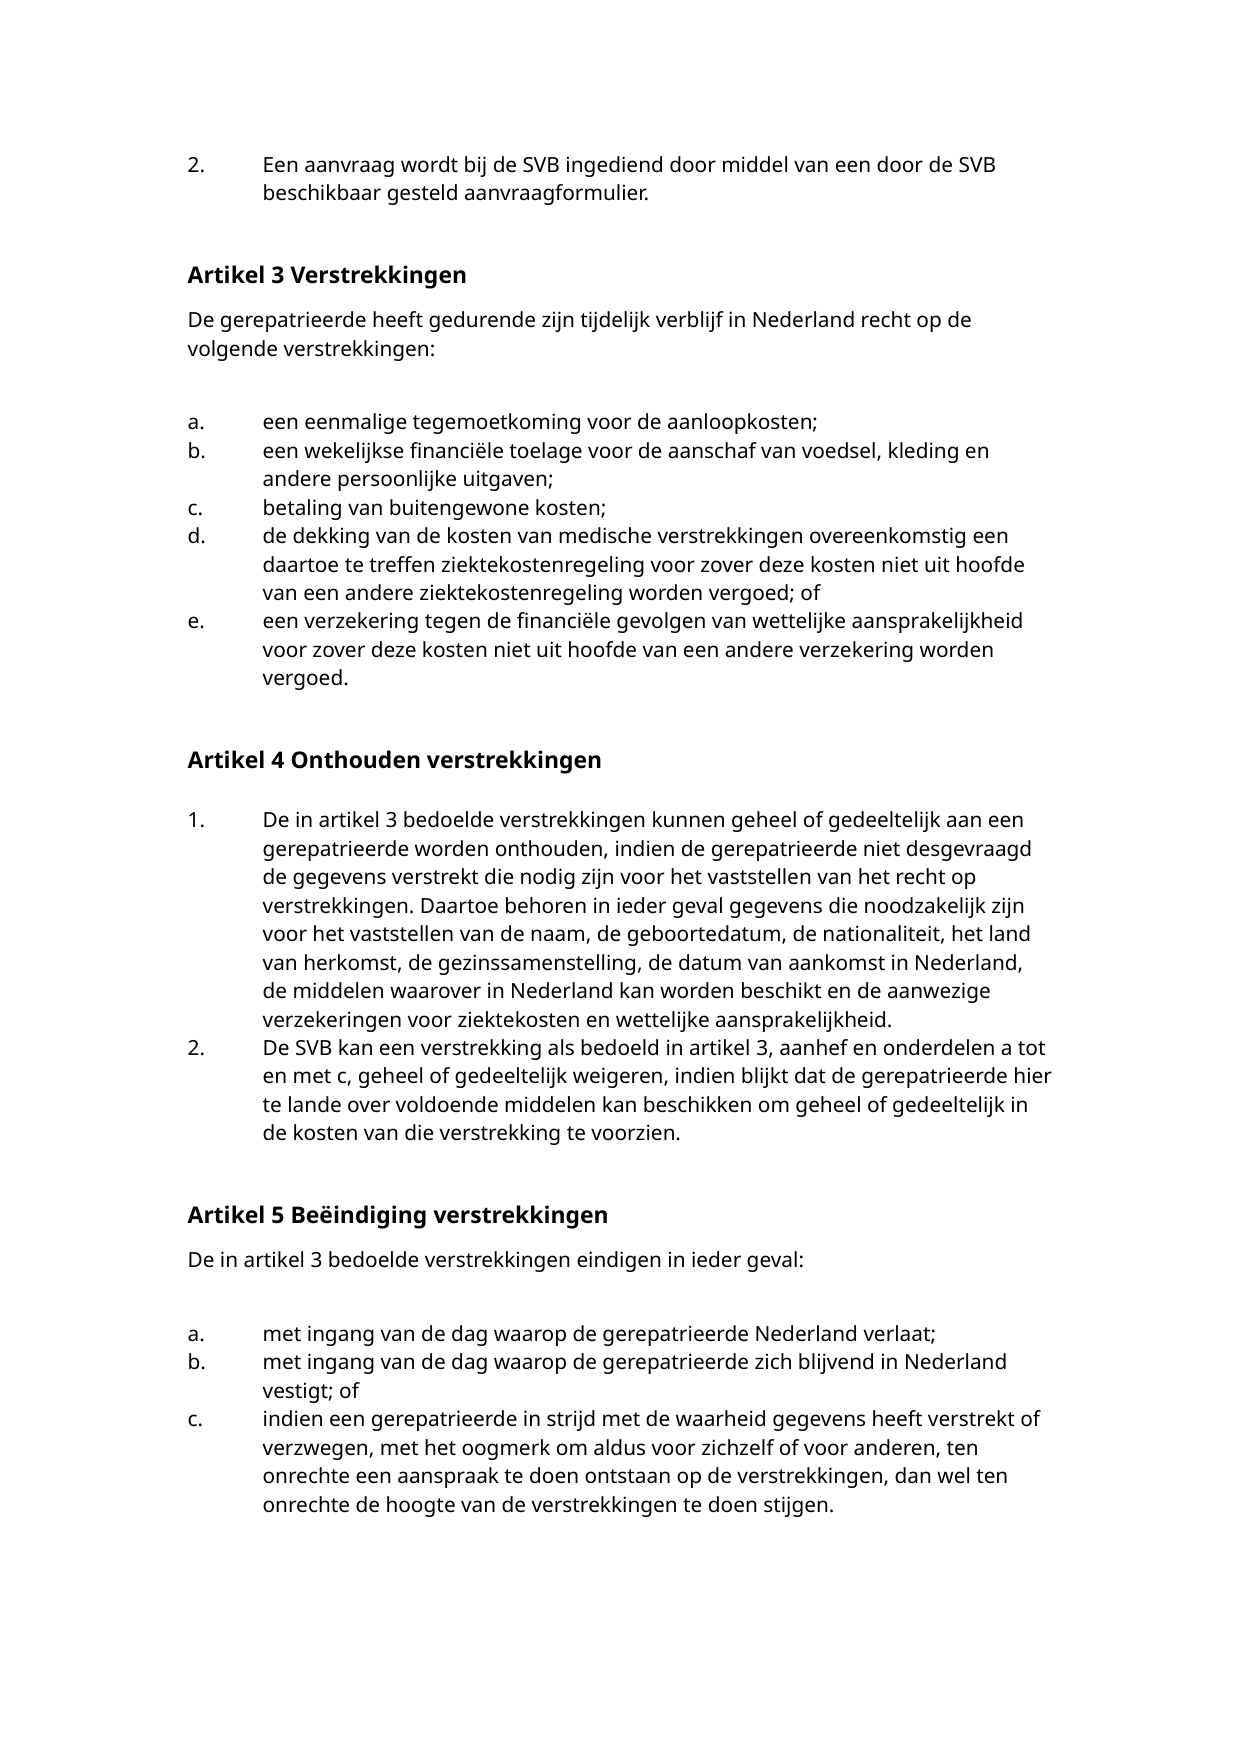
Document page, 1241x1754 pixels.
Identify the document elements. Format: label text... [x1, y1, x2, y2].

list betaling van buitengewone kosten; [187, 493, 1053, 521]
list De in artikel 3 bedoelde verstrekkingen kunnen geheel of gedeeltelijk aan een gerepatrieerde worden onthouden, indien de gerepatrieerde niet desgevraagd de gegevens verstrekt die nodig zijn voor het vaststellen van het recht op verstrekkingen. Daartoe behoren in ieder geval gegevens die noodzakelijk zijn voor het vaststellen van de naam, de geboortedatum, de nationaliteit, het land van herkomst, de gezinssamenstelling, de datum van aankomst in Nederland, de middelen waarover in Nederland kan worden beschikt en de aanwezige verzekeringen voor ziektekosten en wettelijke aansprakelijkheid. [187, 806, 1053, 1033]
list indien een gerepatrieerde in strijd met de waarheid gegevens heeft verstrekt of verzwegen, met het oogmerk om aldus voor zichzelf of voor anderen, ten onrechte een aanspraak te doen ontstaan op de verstrekkingen, dan wel ten onrechte de hoogte van de verstrekkingen te doen stijgen. [187, 1404, 1053, 1518]
list een verzekering tegen de financiële gevolgen van wettelijke aansprakelijkheid voor zover deze kosten niet uit hoofde van een andere verzekering worden vergoed. [187, 607, 1053, 692]
list Een aanvraag wordt bij de SVB ingediend door middel van een door de SVB beschikbaar gesteld aanvraagformulier. [187, 150, 1053, 207]
subtitle Artikel 5 Beëindiging verstrekkingen [187, 1199, 1053, 1231]
list met ingang van de dag waarop de gerepatrieerde Nederland verlaat; [187, 1319, 1053, 1347]
list een eenmalige tegemoetkoming voor de aanloopkosten; [187, 407, 1053, 436]
subtitle Artikel 3 Verstrekkingen [187, 259, 1053, 291]
list De SVB kan een verstrekking als bedoeld in artikel 3, aanhef en onderdelen a tot en met c, geheel of gedeeltelijk weigeren, indien blijkt dat de gerepatrieerde hier te lande over voldoende middelen kan beschikken om geheel of gedeeltelijk in de kosten van die verstrekking te voorzien. [187, 1033, 1053, 1147]
list met ingang van de dag waarop de gerepatrieerde zich blijvend in Nederland vestigt; of [187, 1347, 1053, 1404]
text De in artikel 3 bedoelde verstrekkingen eindigen in ieder geval: [187, 1246, 1053, 1274]
subtitle Artikel 4 Onthouden verstrekkingen [187, 744, 1053, 776]
list de dekking van de kosten van medische verstrekkingen overeenkomstig een daartoe te treffen ziektekostenregeling voor zover deze kosten niet uit hoofde van een andere ziektekostenregeling worden vergoed; of [187, 521, 1053, 607]
text De gerepatrieerde heeft gedurende zijn tijdelijk verblijf in Nederland recht op de volgende verstrekkingen: [187, 306, 1053, 362]
list een wekelijkse financiële toelage voor de aanschaf van voedsel, kleding en andere persoonlijke uitgaven; [187, 436, 1053, 493]
